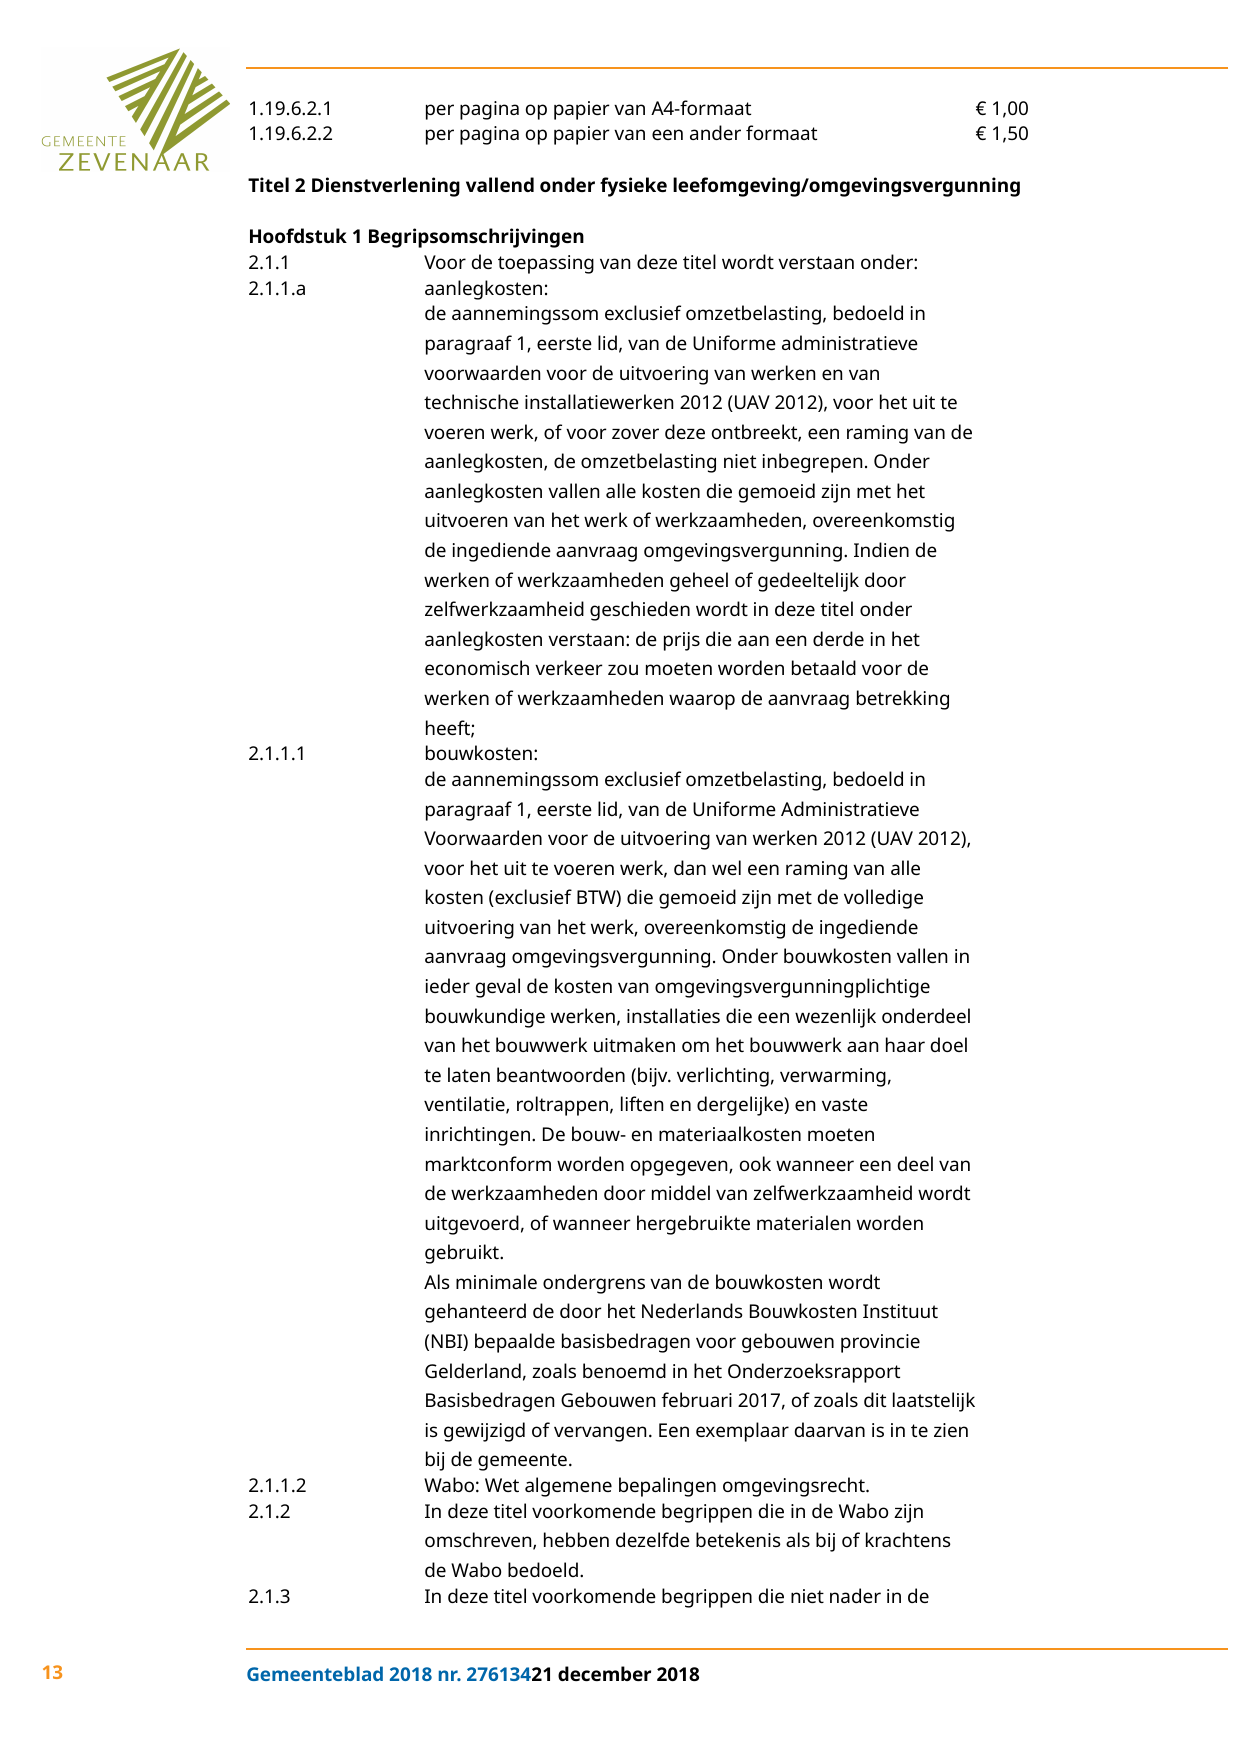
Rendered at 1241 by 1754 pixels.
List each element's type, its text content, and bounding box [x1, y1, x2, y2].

table_cell Hoofdstuk 1 Begripsomschrijvingen [248, 224, 1152, 249]
table_cell 2.1.1 [248, 249, 424, 275]
table_cell € 1,00 [975, 95, 1152, 121]
table_cell [975, 1583, 1152, 1609]
table_cell € 1,50 [975, 121, 1152, 146]
table_cell Wabo: Wet algemene bepalingen omgevingsrecht. [424, 1473, 975, 1498]
table_cell [975, 1498, 1152, 1583]
table_cell [248, 198, 1152, 223]
table_cell de aannemingssom exclusief omzetbelasting, bedoeld in paragraaf 1, eerste lid, van de Uniforme administratieve voorwaarden voor de uitvoering van werken en van technische installatiewerken 2012 (UAV 2012), voor het uit te voeren werk, of voor zover deze ontbreekt, een raming van de aanlegkosten, de omzetbelasting niet inbegrepen. Onder aanlegkosten vallen alle kosten die gemoeid zijn met het uitvoeren van het werk of werkzaamheden, overeenkomstig de ingediende aanvraag omgevingsvergunning. Indien de werken of werkzaamheden geheel of gedeeltelijk door zelfwerkzaamheid geschieden wordt in deze titel onder aanlegkosten verstaan: de prijs die aan een derde in het economisch verkeer zou moeten worden betaald voor de werken of werkzaamheden waarop de aanvraag betrekking heeft; [424, 301, 975, 741]
table_cell 2.1.3 [248, 1583, 424, 1609]
table_cell [975, 741, 1152, 766]
table_cell [975, 301, 1152, 741]
table_cell [975, 766, 1152, 1472]
table_cell per pagina op papier van A4-formaat [424, 95, 975, 121]
table_cell Titel 2 Dienstverlening vallend onder fysieke leefomgeving/omgevingsvergunning [248, 172, 1152, 198]
table_cell [975, 249, 1152, 275]
table_cell bouwkosten: [424, 741, 975, 766]
table_cell 1.19.6.2.1 [248, 95, 424, 121]
table_cell aanlegkosten: [424, 275, 975, 301]
table_cell [248, 766, 424, 1472]
table_cell de aannemingssom exclusief omzetbelasting, bedoeld in paragraaf 1, eerste lid, van de Uniforme Administratieve Voorwaarden voor de uitvoering van werken 2012 (UAV 2012), voor het uit te voeren werk, dan wel een raming van alle kosten (exclusief BTW) die gemoeid zijn met de volledige uitvoering van het werk, overeenkomstig de ingediende aanvraag omgevingsvergunning. Onder bouwkosten vallen in ieder geval de kosten van omgevingsvergunningplichtige bouwkundige werken, installaties die een wezenlijk onderdeel van het bouwwerk uitmaken om het bouwwerk aan haar doel te laten beantwoorden (bijv. verlichting, verwarming, ventilatie, roltrappen, liften en dergelijke) en vaste inrichtingen. De bouw- en materiaalkosten moeten marktconform worden opgegeven, ook wanneer een deel van de werkzaamheden door middel van zelfwerkzaamheid wordt uitgevoerd, of wanneer hergebruikte materialen worden gebruikt. Als minimale ondergrens van de bouwkosten wordt gehanteerd de door het Nederlands Bouwkosten Instituut (NBI) bepaalde basisbedragen voor gebouwen provincie Gelderland, zoals benoemd in het Onderzoeksrapport Basisbedragen Gebouwen februari 2017, of zoals dit laatstelijk is gewijzigd of vervangen. Een exemplaar daarvan is in te zien bij de gemeente. [424, 766, 975, 1472]
table_cell 2.1.1.1 [248, 741, 424, 766]
table_cell Voor de toepassing van deze titel wordt verstaan onder: [424, 249, 975, 275]
table_cell [248, 301, 424, 741]
table_cell 1.19.6.2.2 [248, 121, 424, 146]
table_cell In deze titel voorkomende begrippen die niet nader in de [424, 1583, 975, 1609]
table_cell [975, 275, 1152, 301]
table_cell [248, 146, 1152, 172]
picture [41, 47, 231, 172]
table_cell In deze titel voorkomende begrippen die in de Wabo zijn omschreven, hebben dezelfde betekenis als bij of krachtens de Wabo bedoeld. [424, 1498, 975, 1583]
table_cell [975, 1473, 1152, 1498]
table_cell 2.1.2 [248, 1498, 424, 1583]
table_cell per pagina op papier van een ander formaat [424, 121, 975, 146]
table_cell 2.1.1.a [248, 275, 424, 301]
table_cell 2.1.1.2 [248, 1473, 424, 1498]
